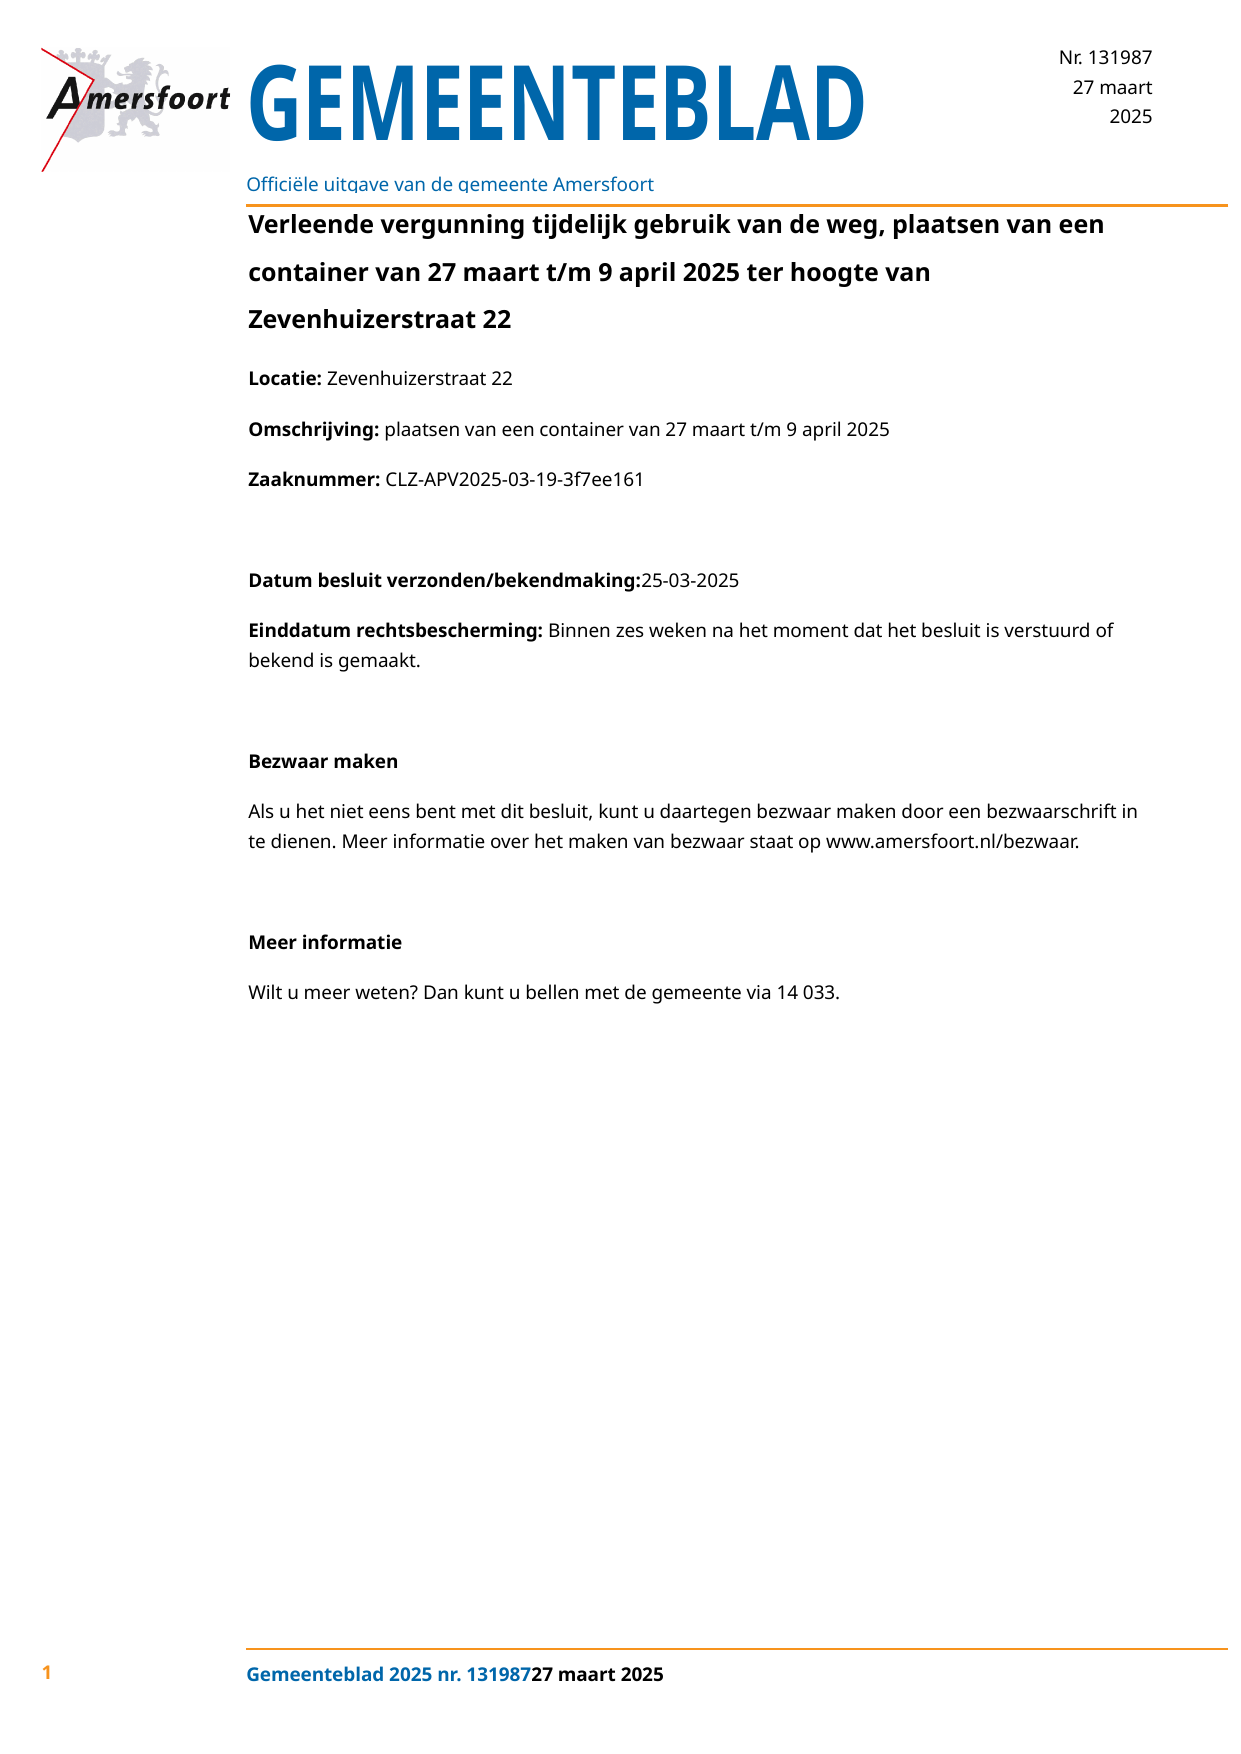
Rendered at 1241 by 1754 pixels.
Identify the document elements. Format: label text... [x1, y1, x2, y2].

text Omschrijving: plaatsen van een container van 27 maart t/m 9 april 2025 [248, 416, 1152, 442]
text Bezwaar maken [248, 748, 1152, 774]
text Locatie: Zevenhuizerstraat 22 [248, 366, 1152, 391]
text Datum besluit verzonden/bekendmaking:25-03-2025 [248, 567, 1152, 593]
picture [41, 47, 231, 172]
text Einddatum rechtsbescherming: Binnen zes weken na het moment dat het besluit is verstuurd of bekend is gemaakt. [248, 618, 1152, 673]
text Meer informatie [248, 929, 1152, 954]
text Zaaknummer: CLZ-APV2025-03-19-3f7ee161 [248, 466, 1152, 492]
text Wilt u meer weten? Dan kunt u bellen met de gemeente via 14 033. [248, 979, 1152, 1005]
text Verleende vergunning tijdelijk gebruik van de weg, plaatsen van een container van 27 maart t/m 9 april 2025 ter hoogte van Zevenhuizerstraat 22 [248, 207, 1152, 336]
text Als u het niet eens bent met dit besluit, kunt u daartegen bezwaar maken door een bezwaarschrift in te dienen. Meer informatie over het maken van bezwaar staat op www.amersfoort.nl/bezwaar. [248, 798, 1152, 854]
